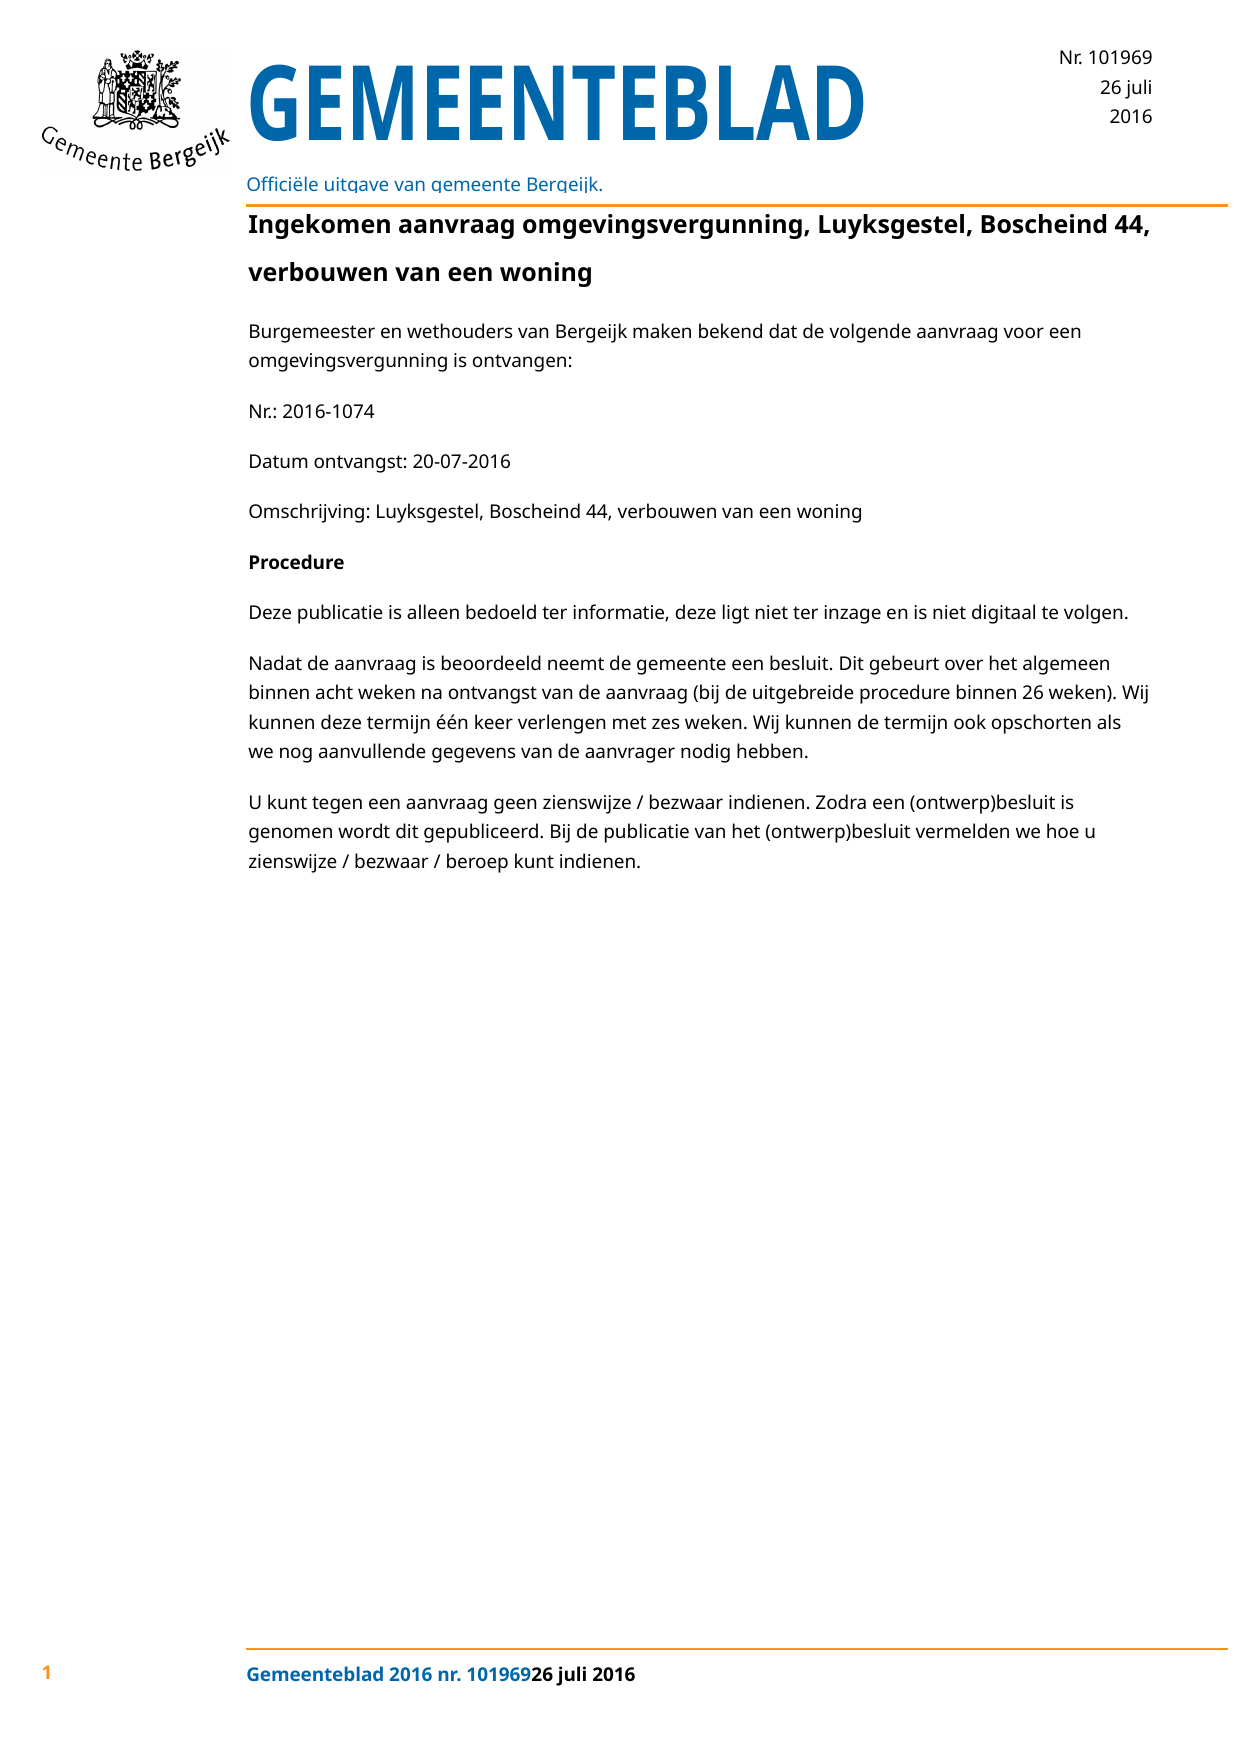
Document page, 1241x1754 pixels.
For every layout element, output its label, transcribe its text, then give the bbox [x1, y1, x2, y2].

text Nr.: 2016-1074 [248, 398, 1152, 424]
text Burgemeester en wethouders van Bergeijk maken bekend dat de volgende aanvraag voor een omgevingsvergunning is ontvangen: [248, 318, 1152, 373]
text Nadat de aanvraag is beoordeeld neemt de gemeente een besluit. Dit gebeurt over het algemeen binnen acht weken na ontvangst van de aanvraag (bij de uitgebreide procedure binnen 26 weken). Wij kunnen deze termijn één keer verlengen met zes weken. Wij kunnen de termijn ook opschorten als we nog aanvullende gegevens van de aanvrager nodig hebben. [248, 650, 1152, 764]
text Ingekomen aanvraag omgevingsvergunning, Luyksgestel, Boscheind 44, verbouwen van een woning [248, 207, 1152, 288]
text Datum ontvangst: 20-07-2016 [248, 448, 1152, 474]
text Deze publicatie is alleen bedoeld ter informatie, deze ligt niet ter inzage en is niet digitaal te volgen. [248, 599, 1152, 625]
picture [41, 47, 231, 172]
text U kunt tegen een aanvraag geen zienswijze / bezwaar indienen. Zodra een (ontwerp)besluit is genomen wordt dit gepubliceerd. Bij de publicatie van het (ontwerp)besluit vermelden we hoe u zienswijze / bezwaar / beroep kunt indienen. [248, 789, 1152, 874]
text Omschrijving: Luyksgestel, Boscheind 44, verbouwen van een woning [248, 499, 1152, 524]
text Procedure [248, 549, 1152, 575]
